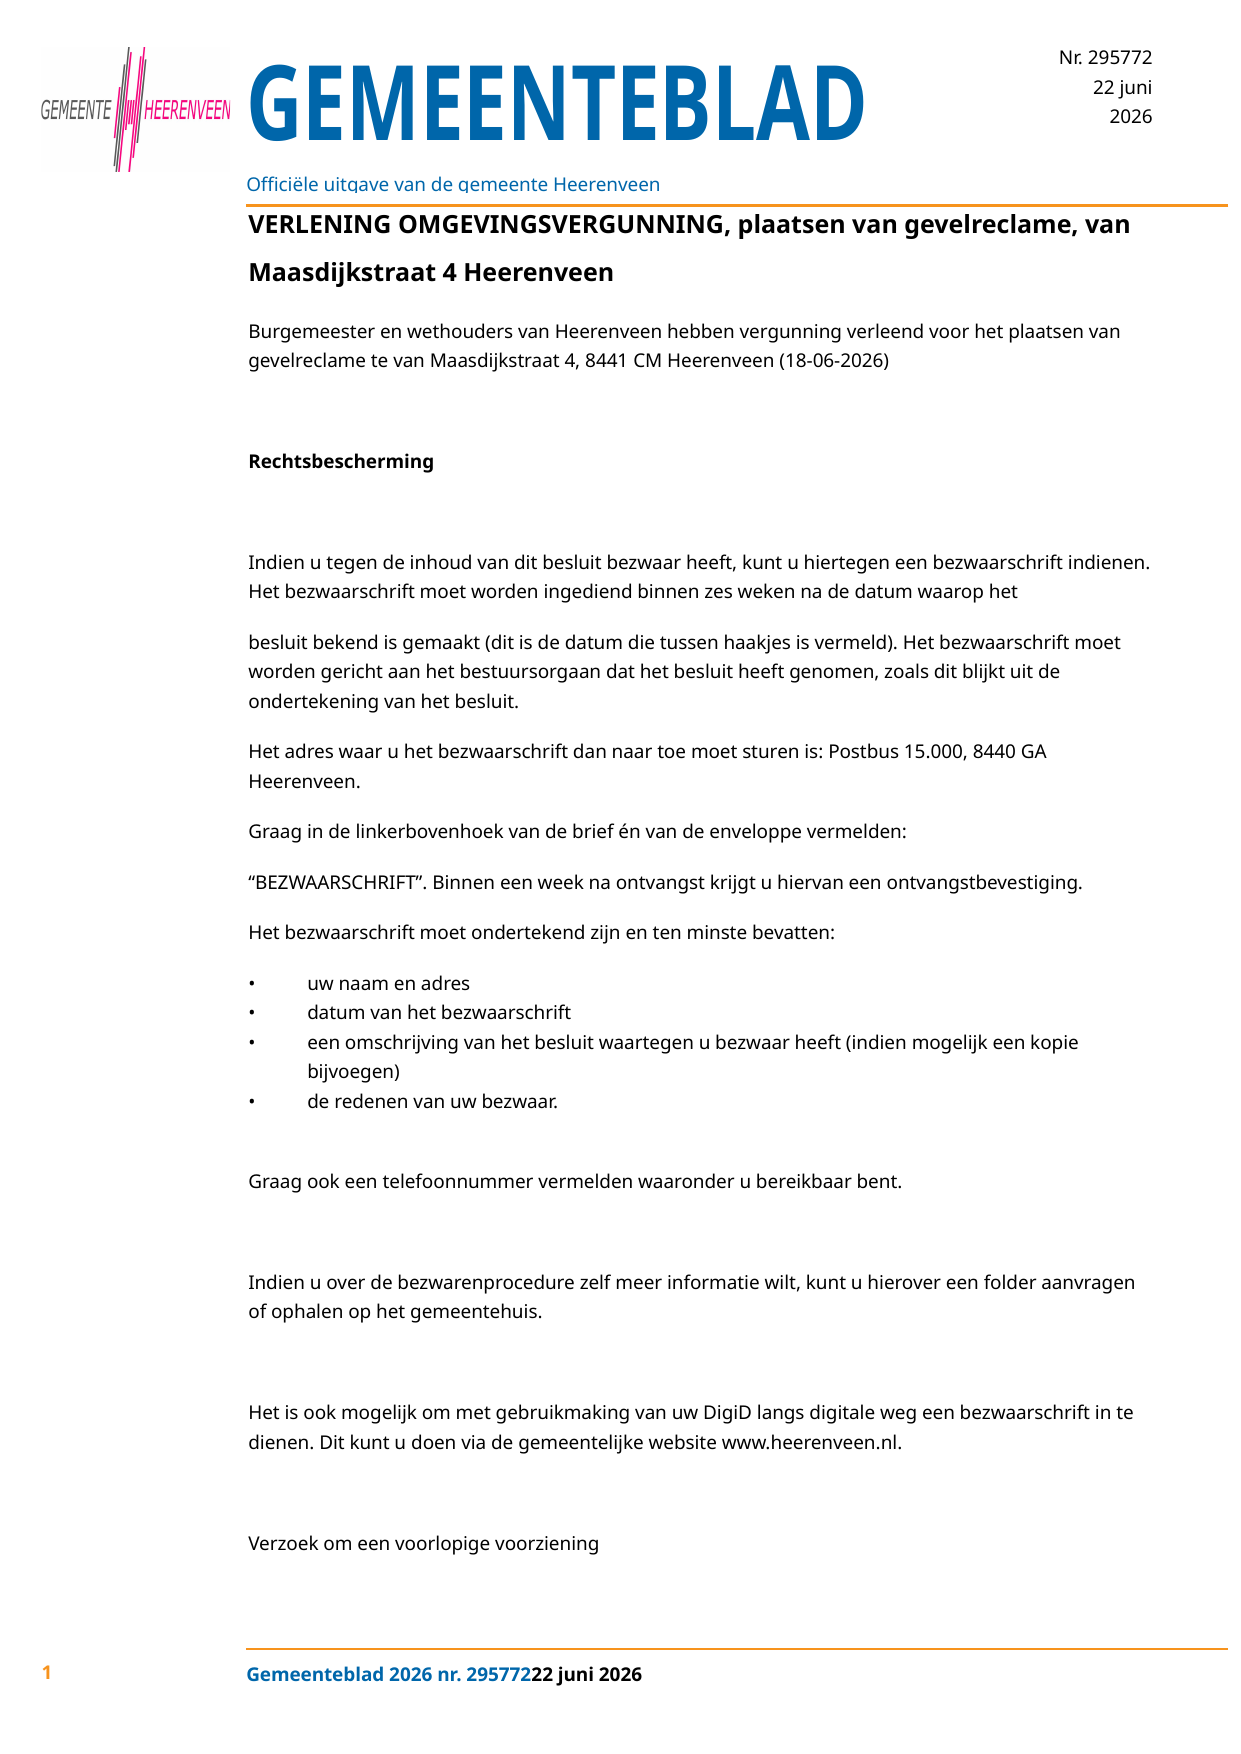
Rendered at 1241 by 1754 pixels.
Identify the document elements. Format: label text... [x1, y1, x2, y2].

text Graag in de linkerbovenhoek van de brief én van de enveloppe vermelden: [248, 819, 1152, 844]
text VERLENING OMGEVINGSVERGUNNING, plaatsen van gevelreclame, van Maasdijkstraat 4 Heerenveen [248, 207, 1152, 288]
text Het is ook mogelijk om met gebruikmaking van uw DigiD langs digitale weg een bezwaarschrift in te dienen. Dit kunt u doen via de gemeentelijke website www.heerenveen.nl. [248, 1399, 1152, 1455]
text Rechtsbescherming [248, 448, 1152, 474]
list de redenen van uw bezwaar. [248, 1088, 1152, 1114]
text Indien u tegen de inhoud van dit besluit bezwaar heeft, kunt u hiertegen een bezwaarschrift indienen. Het bezwaarschrift moet worden ingediend binnen zes weken na de datum waarop het [248, 549, 1152, 604]
text besluit bekend is gemaakt (dit is de datum die tussen haakjes is vermeld). Het bezwaarschrift moet worden gericht aan het bestuursorgaan dat het besluit heeft genomen, zoals dit blijkt uit de ondertekening van het besluit. [248, 629, 1152, 714]
text Burgemeester en wethouders van Heerenveen hebben vergunning verleend voor het plaatsen van gevelreclame te van Maasdijkstraat 4, 8441 CM Heerenveen (18-06-2026) [248, 318, 1152, 373]
list een omschrijving van het besluit waartegen u bezwaar heeft (indien mogelijk een kopie bijvoegen) [248, 1029, 1152, 1084]
text Het adres waar u het bezwaarschrift dan naar toe moet sturen is: Postbus 15.000, 8440 GA Heerenveen. [248, 739, 1152, 794]
text Verzoek om een voorlopige voorziening [248, 1530, 1152, 1556]
list datum van het bezwaarschrift [248, 999, 1152, 1025]
text Het bezwaarschrift moet ondertekend zijn en ten minste bevatten: [248, 919, 1152, 945]
text Graag ook een telefoonnummer vermelden waaronder u bereikbaar bent. [248, 1168, 1152, 1194]
text “BEZWAARSCHRIFT”. Binnen een week na ontvangst krijgt u hiervan een ontvangstbevestiging. [248, 869, 1152, 895]
text Indien u over de bezwarenprocedure zelf meer informatie wilt, kunt u hierover een folder aanvragen of ophalen op het gemeentehuis. [248, 1269, 1152, 1324]
list uw naam en adres [248, 970, 1152, 996]
picture [41, 47, 231, 172]
